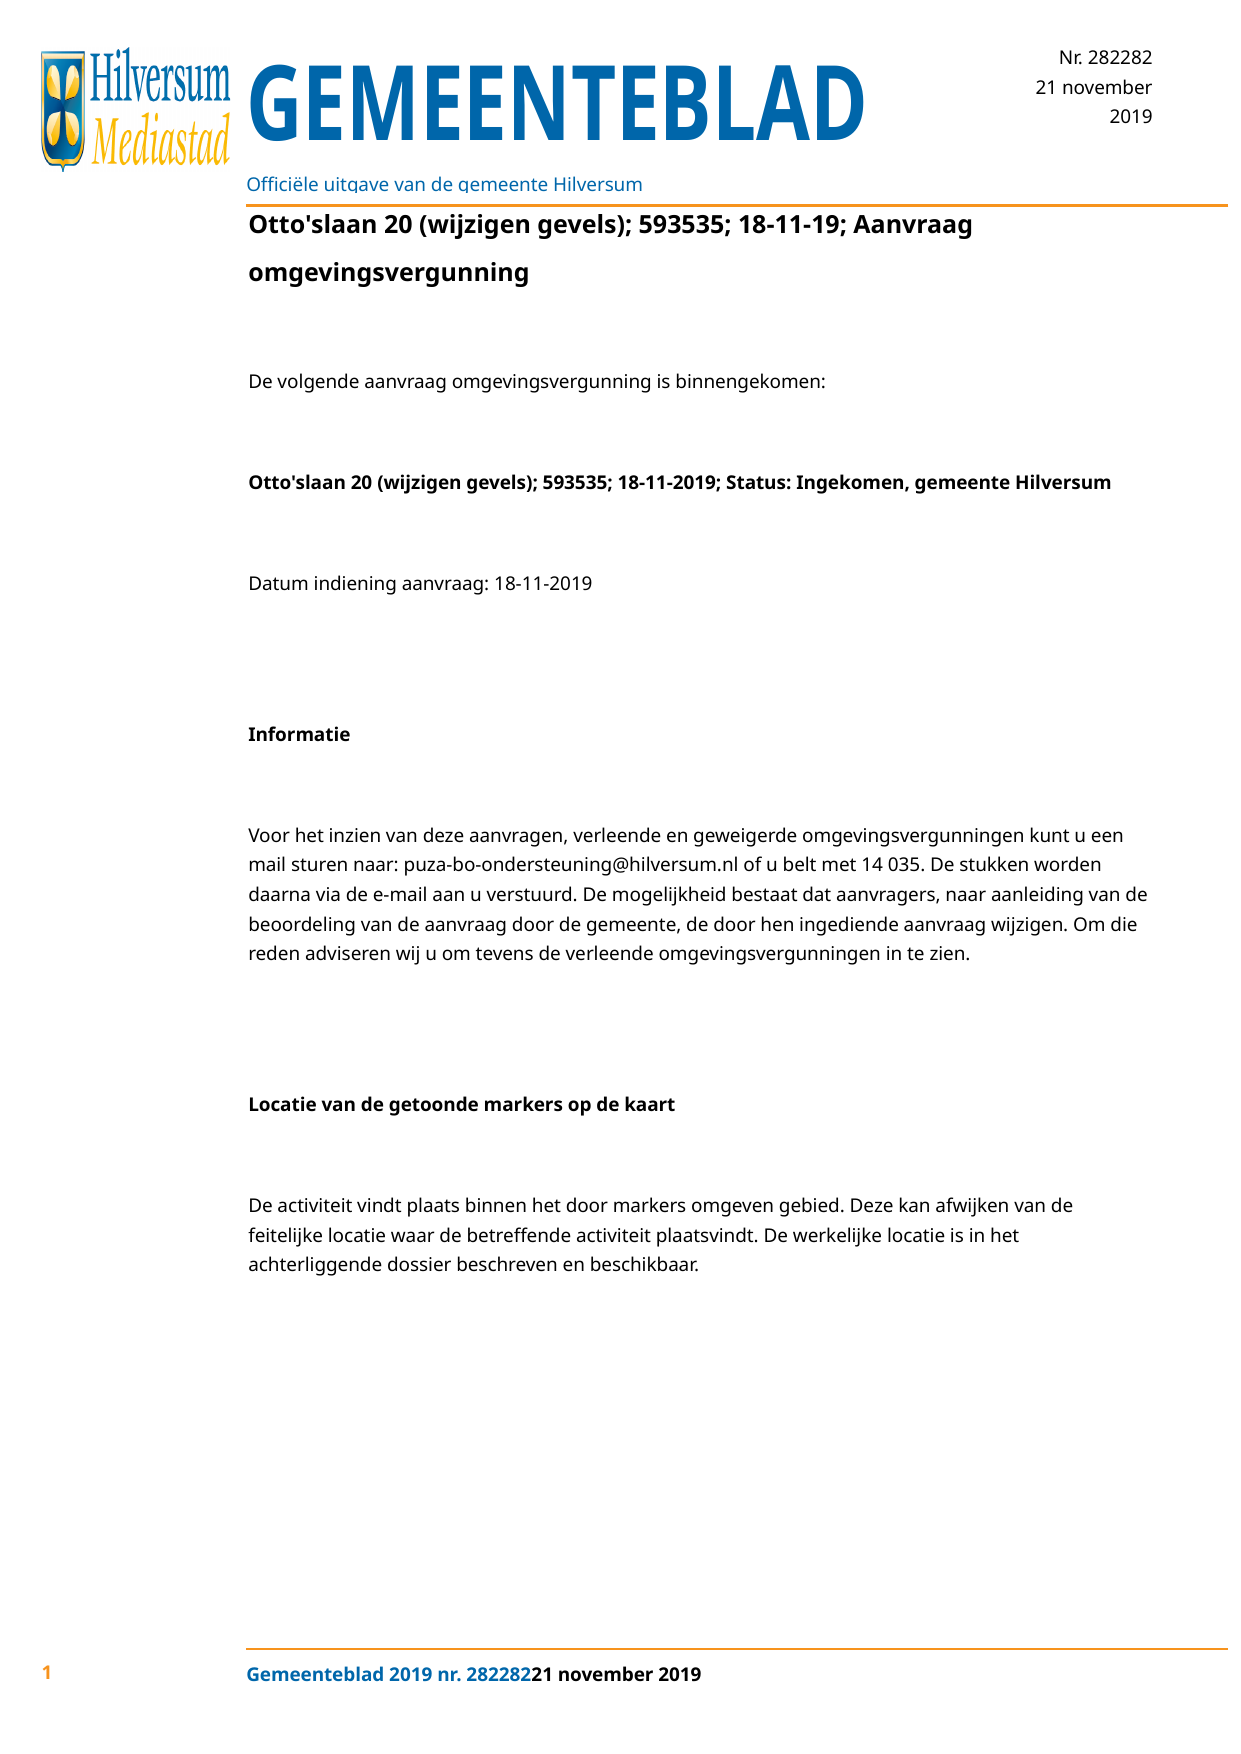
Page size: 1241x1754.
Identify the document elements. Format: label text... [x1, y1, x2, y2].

text Otto'slaan 20 (wijzigen gevels); 593535; 18-11-2019; Status: Ingekomen, gemeente Hilversum [248, 469, 1152, 495]
text Informatie [248, 721, 1152, 747]
text Locatie van de getoonde markers op de kaart [248, 1092, 1152, 1117]
text Voor het inzien van deze aanvragen, verleende en geweigerde omgevingsvergunningen kunt u een mail sturen naar: puza-bo-ondersteuning@hilversum.nl of u belt met 14 035. De stukken worden daarna via de e-mail aan u verstuurd. De mogelijkheid bestaat dat aanvragers, naar aanleiding van de beoordeling van de aanvraag door de gemeente, de door hen ingediende aanvraag wijzigen. Om die reden adviseren wij u om tevens de verleende omgevingsvergunningen in te zien. [248, 822, 1152, 966]
text De volgende aanvraag omgevingsvergunning is binnengekomen: [248, 368, 1152, 394]
text Datum indiening aanvraag: 18-11-2019 [248, 570, 1152, 596]
picture [41, 47, 231, 172]
text De activiteit vindt plaats binnen het door markers omgeven gebied. Deze kan afwijken van de feitelijke locatie waar de betreffende activiteit plaatsvindt. De werkelijke locatie is in het achterliggende dossier beschreven en beschikbaar. [248, 1192, 1152, 1277]
text Otto'slaan 20 (wijzigen gevels); 593535; 18-11-19; Aanvraag omgevingsvergunning [248, 207, 1152, 288]
